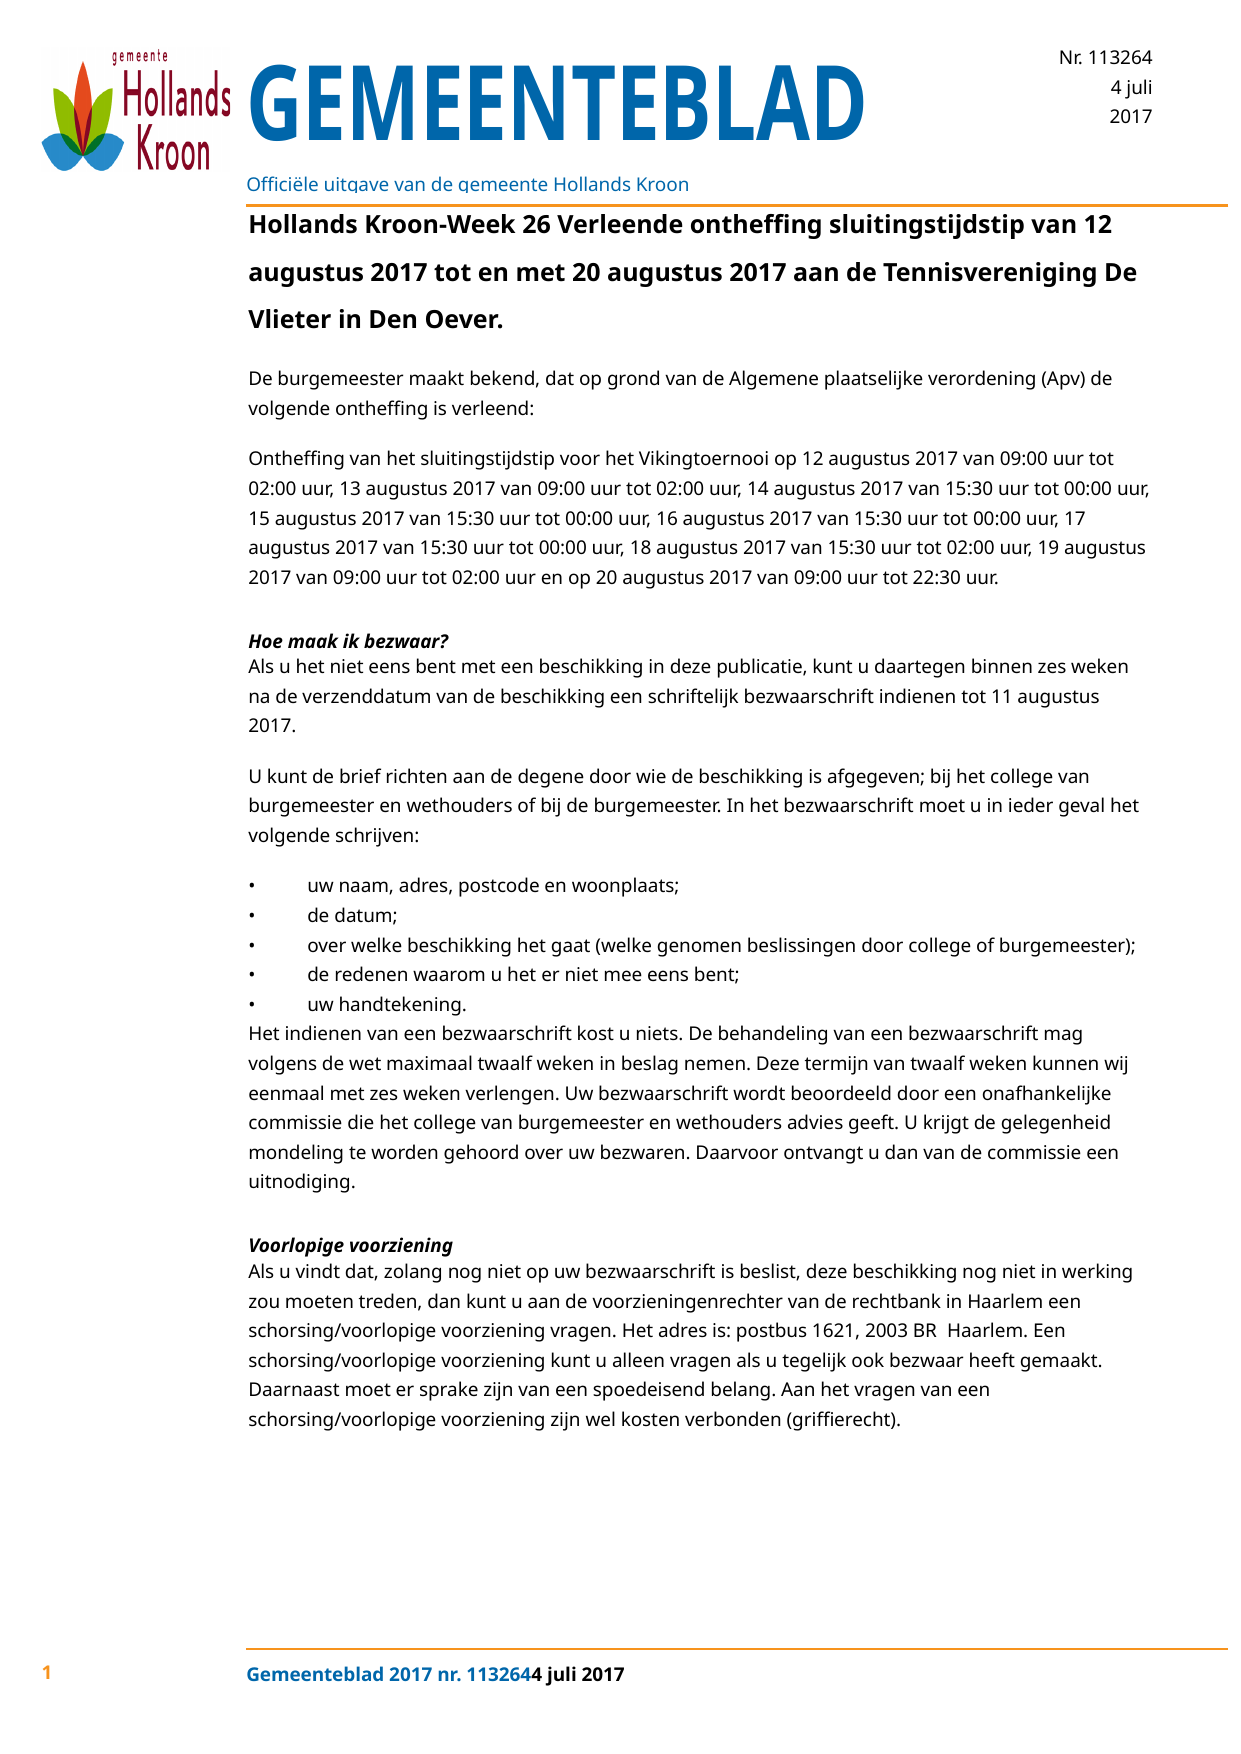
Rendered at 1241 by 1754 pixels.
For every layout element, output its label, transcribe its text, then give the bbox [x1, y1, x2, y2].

text Het indienen van een bezwaarschrift kost u niets. De behandeling van een bezwaarschrift mag volgens de wet maximaal twaalf weken in beslag nemen. Deze termijn van twaalf weken kunnen wij eenmaal met zes weken verlengen. Uw bezwaarschrift wordt beoordeeld door een onafhankelijke commissie die het college van burgemeester en wethouders advies geeft. U krijgt de gelegenheid mondeling te worden gehoord over uw bezwaren. Daarvoor ontvangt u dan van de commissie een uitnodiging. [248, 1021, 1152, 1194]
text De burgemeester maakt bekend, dat op grond van de Algemene plaatselijke verordening (Apv) de volgende ontheffing is verleend: [248, 366, 1152, 421]
text Ontheffing van het sluitingstijdstip voor het Vikingtoernooi op 12 augustus 2017 van 09:00 uur tot 02:00 uur, 13 augustus 2017 van 09:00 uur tot 02:00 uur, 14 augustus 2017 van 15:30 uur tot 00:00 uur, 15 augustus 2017 van 15:30 uur tot 00:00 uur, 16 augustus 2017 van 15:30 uur tot 00:00 uur, 17 augustus 2017 van 15:30 uur tot 00:00 uur, 18 augustus 2017 van 15:30 uur tot 02:00 uur, 19 augustus 2017 van 09:00 uur tot 02:00 uur en op 20 augustus 2017 van 09:00 uur tot 22:30 uur. [248, 446, 1152, 589]
list uw handtekening. [248, 991, 1152, 1017]
text U kunt de brief richten aan de degene door wie de beschikking is afgegeven; bij het college van burgemeester en wethouders of bij de burgemeester. In het bezwaarschrift moet u in ieder geval het volgende schrijven: [248, 763, 1152, 848]
list de datum; [248, 902, 1152, 928]
text Als u vindt dat, zolang nog niet op uw bezwaarschrift is beslist, deze beschikking nog niet in werking zou moeten treden, dan kunt u aan de voorzieningenrechter van de rechtbank in Haarlem een schorsing/voorlopige voorziening vragen. Het adres is: postbus 1621, 2003 BR Haarlem. Een schorsing/voorlopige voorziening kunt u alleen vragen als u tegelijk ook bezwaar heeft gemaakt. Daarnaast moet er sprake zijn van een spoedeisend belang. Aan het vragen van een schorsing/voorlopige voorziening zijn wel kosten verbonden (griffierecht). [248, 1258, 1152, 1432]
list uw naam, adres, postcode en woonplaats; [248, 873, 1152, 898]
text Hoe maak ik bezwaar? [248, 628, 1152, 653]
text Voorlopige voorziening [248, 1232, 1152, 1258]
list de redenen waarom u het er niet mee eens bent; [248, 961, 1152, 987]
list over welke beschikking het gaat (welke genomen beslissingen door college of burgemeester); [248, 932, 1152, 958]
text Als u het niet eens bent met een beschikking in deze publicatie, kunt u daartegen binnen zes weken na de verzenddatum van de beschikking een schriftelijk bezwaarschrift indienen tot 11 augustus 2017. [248, 653, 1152, 738]
picture [41, 47, 231, 172]
text Hollands Kroon-Week 26 Verleende ontheffing sluitingstijdstip van 12 augustus 2017 tot en met 20 augustus 2017 aan de Tennisvereniging De Vlieter in Den Oever. [248, 207, 1152, 336]
